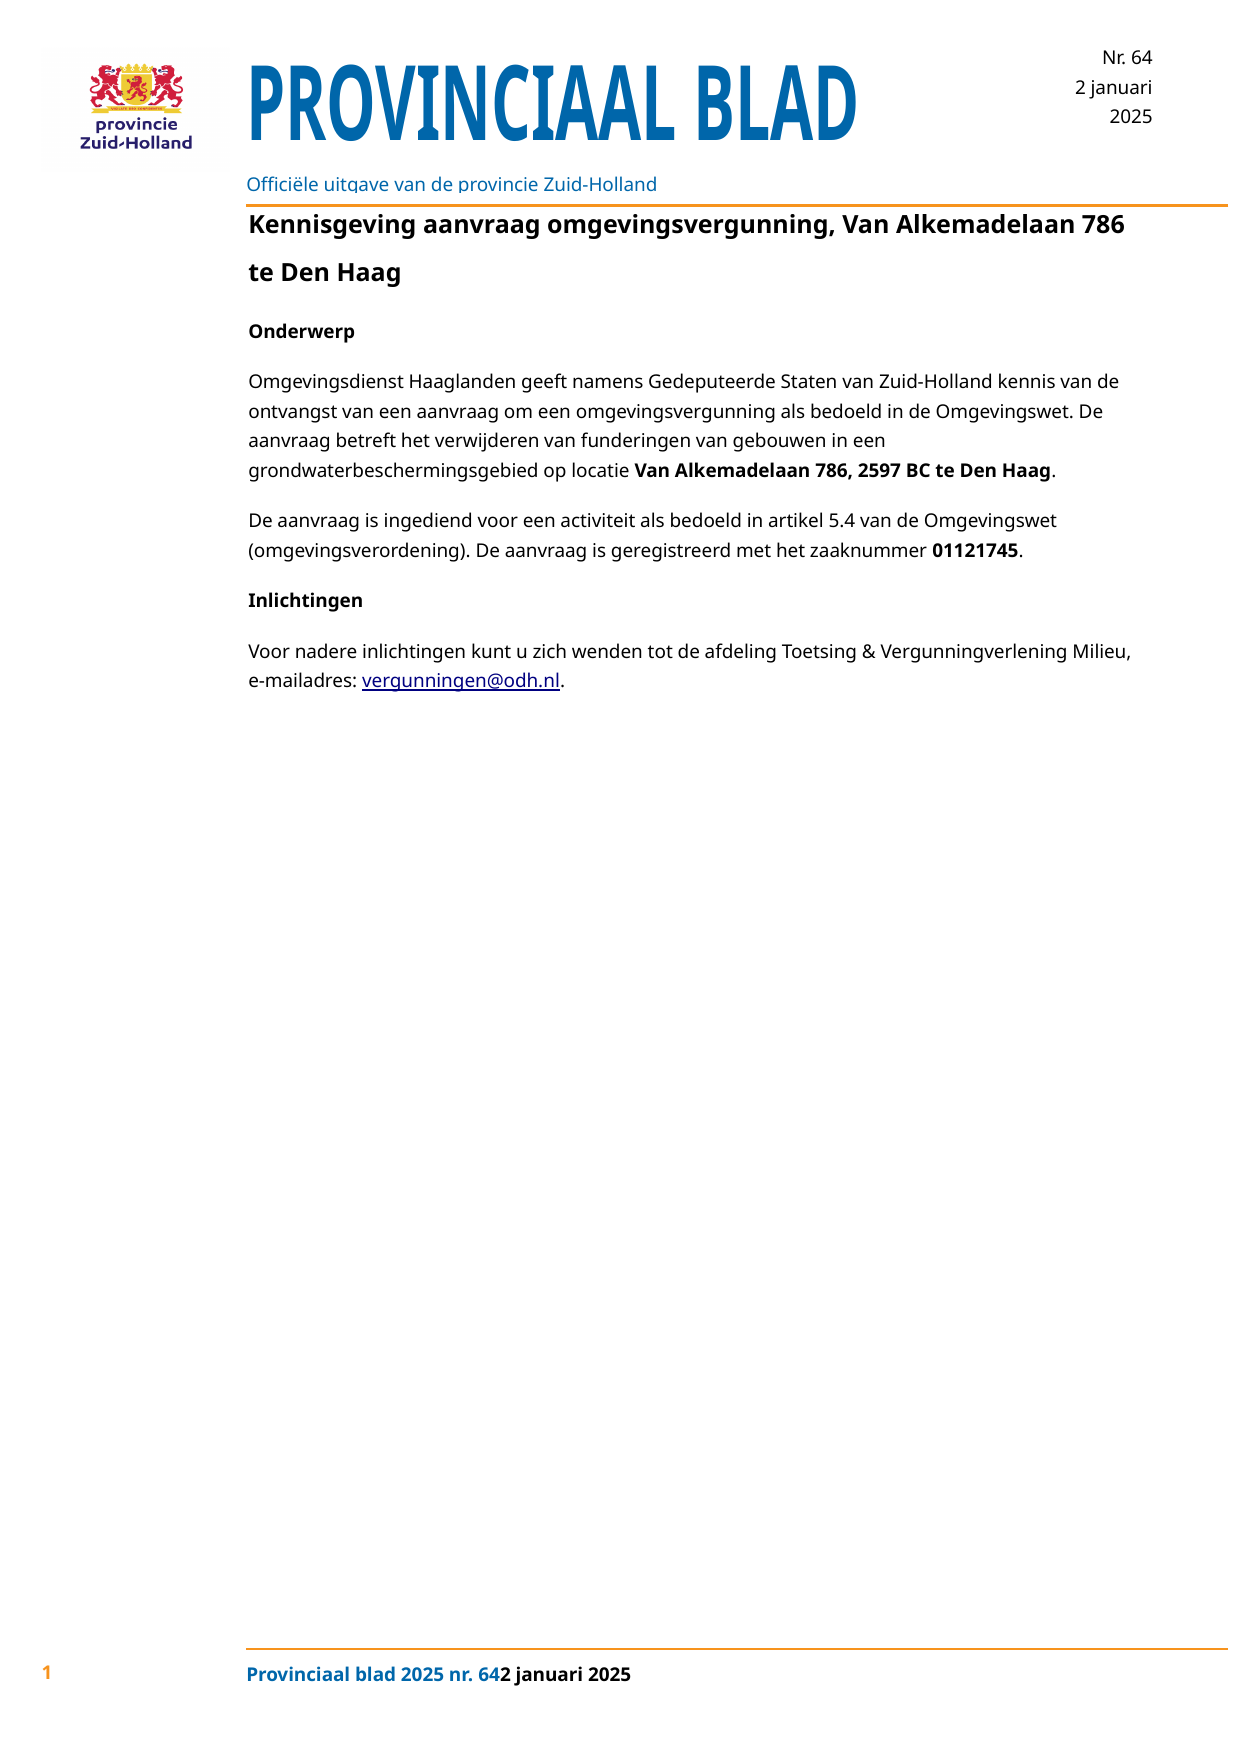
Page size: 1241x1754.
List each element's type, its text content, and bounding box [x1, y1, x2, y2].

text Omgevingsdienst Haaglanden geeft namens Gedeputeerde Staten van Zuid-Holland kennis van de ontvangst van een aanvraag om een omgevingsvergunning als bedoeld in de Omgevingswet. De aanvraag betreft het verwijderen van funderingen van gebouwen in een grondwaterbeschermingsgebied op locatie Van Alkemadelaan 786, 2597 BC te Den Haag. [248, 368, 1152, 483]
text Voor nadere inlichtingen kunt u zich wenden tot de afdeling Toetsing & Vergunningverlening Milieu, e-mailadres: vergunningen@odh.nl. [248, 638, 1152, 693]
picture [41, 47, 231, 172]
text De aanvraag is ingediend voor een activiteit als bedoeld in artikel 5.4 van de Omgevingswet (omgevingsverordening). De aanvraag is geregistreerd met het zaaknummer 01121745. [248, 507, 1152, 563]
text Inlichtingen [248, 587, 1152, 613]
text Onderwerp [248, 318, 1152, 344]
text Kennisgeving aanvraag omgevingsvergunning, Van Alkemadelaan 786 te Den Haag [248, 207, 1152, 288]
